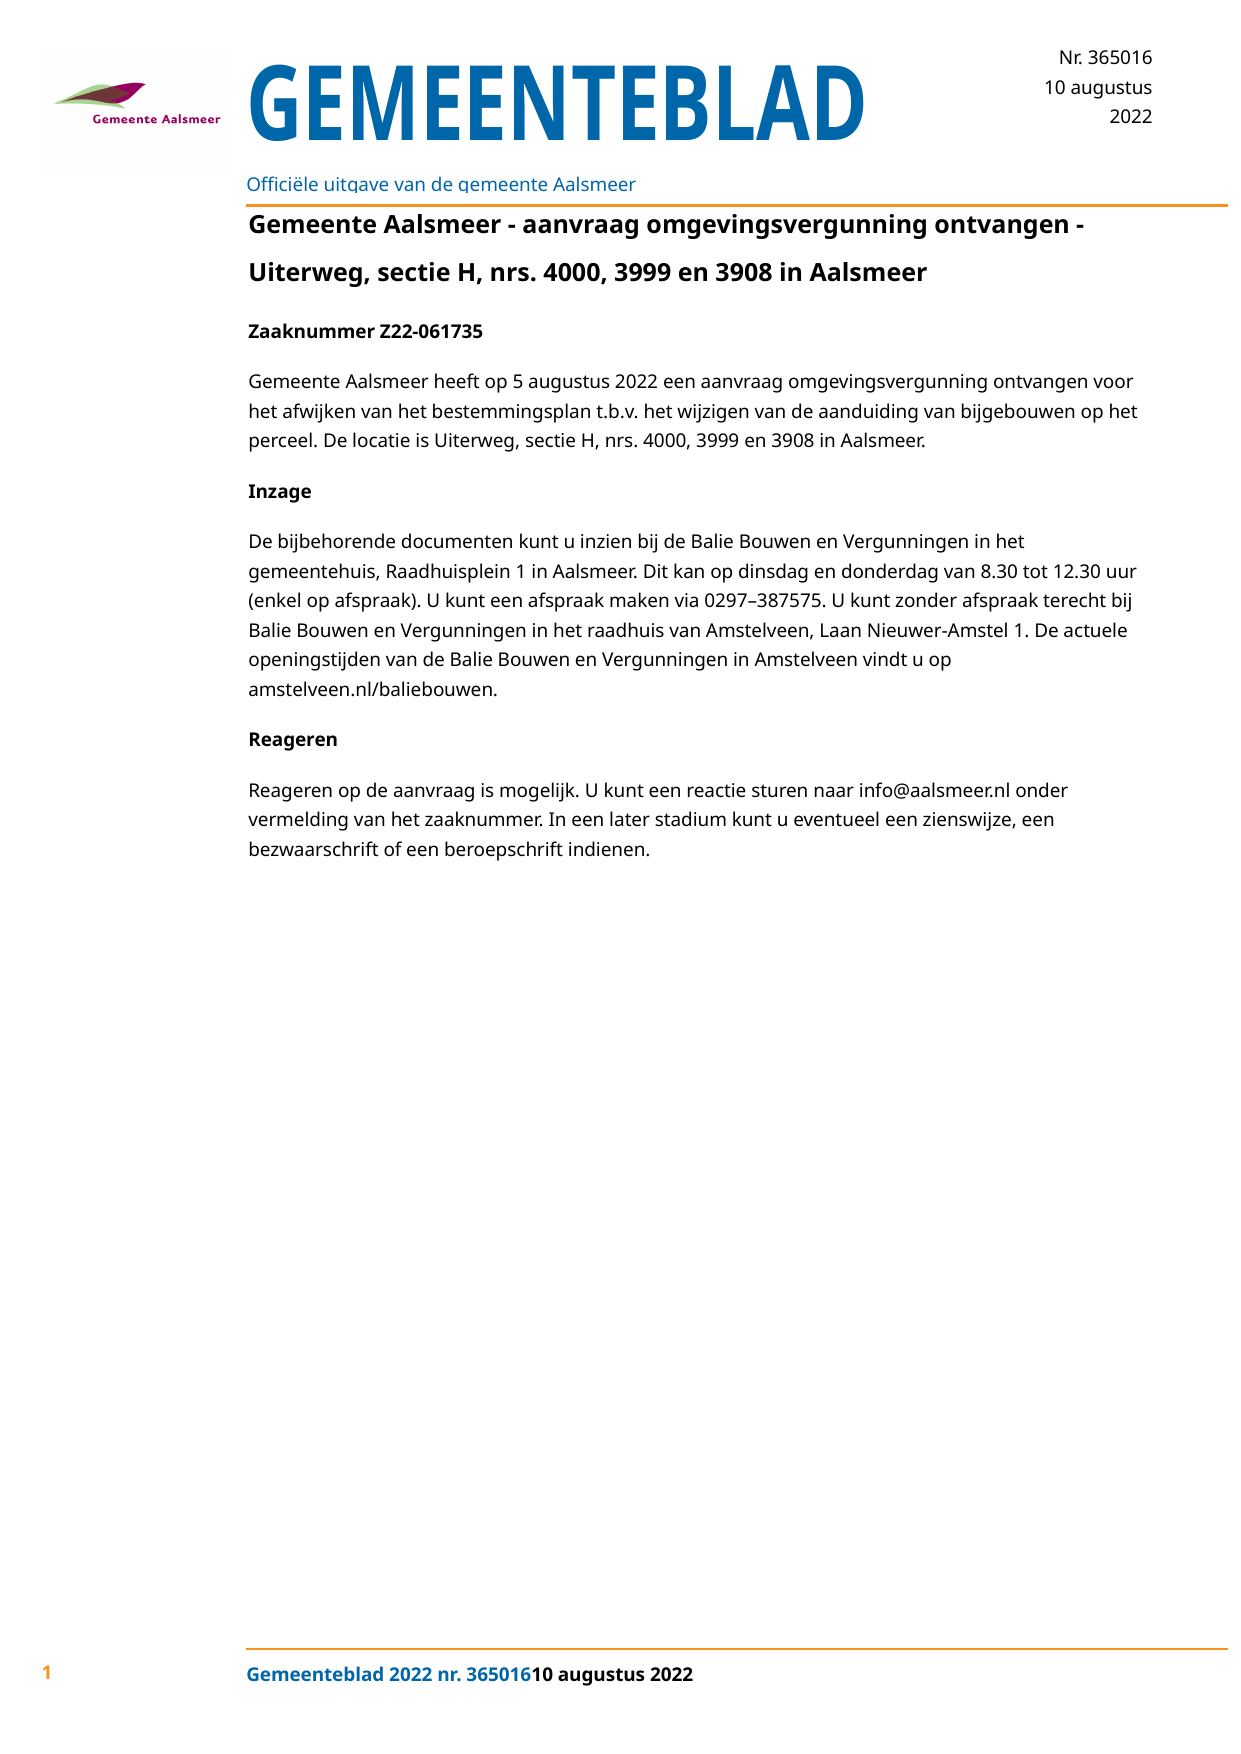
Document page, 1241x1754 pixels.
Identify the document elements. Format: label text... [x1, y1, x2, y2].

text Reageren op de aanvraag is mogelijk. U kunt een reactie sturen naar info@aalsmeer.nl onder vermelding van het zaaknummer. In een later stadium kunt u eventueel een zienswijze, een bezwaarschrift of een beroepschrift indienen. [248, 777, 1152, 862]
picture [41, 47, 231, 172]
text De bijbehorende documenten kunt u inzien bij de Balie Bouwen en Vergunningen in het gemeentehuis, Raadhuisplein 1 in Aalsmeer. Dit kan op dinsdag en donderdag van 8.30 tot 12.30 uur (enkel op afspraak). U kunt een afspraak maken via 0297–387575. U kunt zonder afspraak terecht bij Balie Bouwen en Vergunningen in het raadhuis van Amstelveen, Laan Nieuwer-Amstel 1. De actuele openingstijden van de Balie Bouwen en Vergunningen in Amstelveen vindt u op amstelveen.nl/baliebouwen. [248, 528, 1152, 702]
text Gemeente Aalsmeer - aanvraag omgevingsvergunning ontvangen - Uiterweg, sectie H, nrs. 4000, 3999 en 3908 in Aalsmeer [248, 207, 1152, 288]
text Gemeente Aalsmeer heeft op 5 augustus 2022 een aanvraag omgevingsvergunning ontvangen voor het afwijken van het bestemmingsplan t.b.v. het wijzigen van de aanduiding van bijgebouwen op het perceel. De locatie is Uiterweg, sectie H, nrs. 4000, 3999 en 3908 in Aalsmeer. [248, 368, 1152, 453]
text Zaaknummer Z22-061735 [248, 318, 1152, 344]
text Inzage [248, 478, 1152, 504]
text Reageren [248, 727, 1152, 752]
